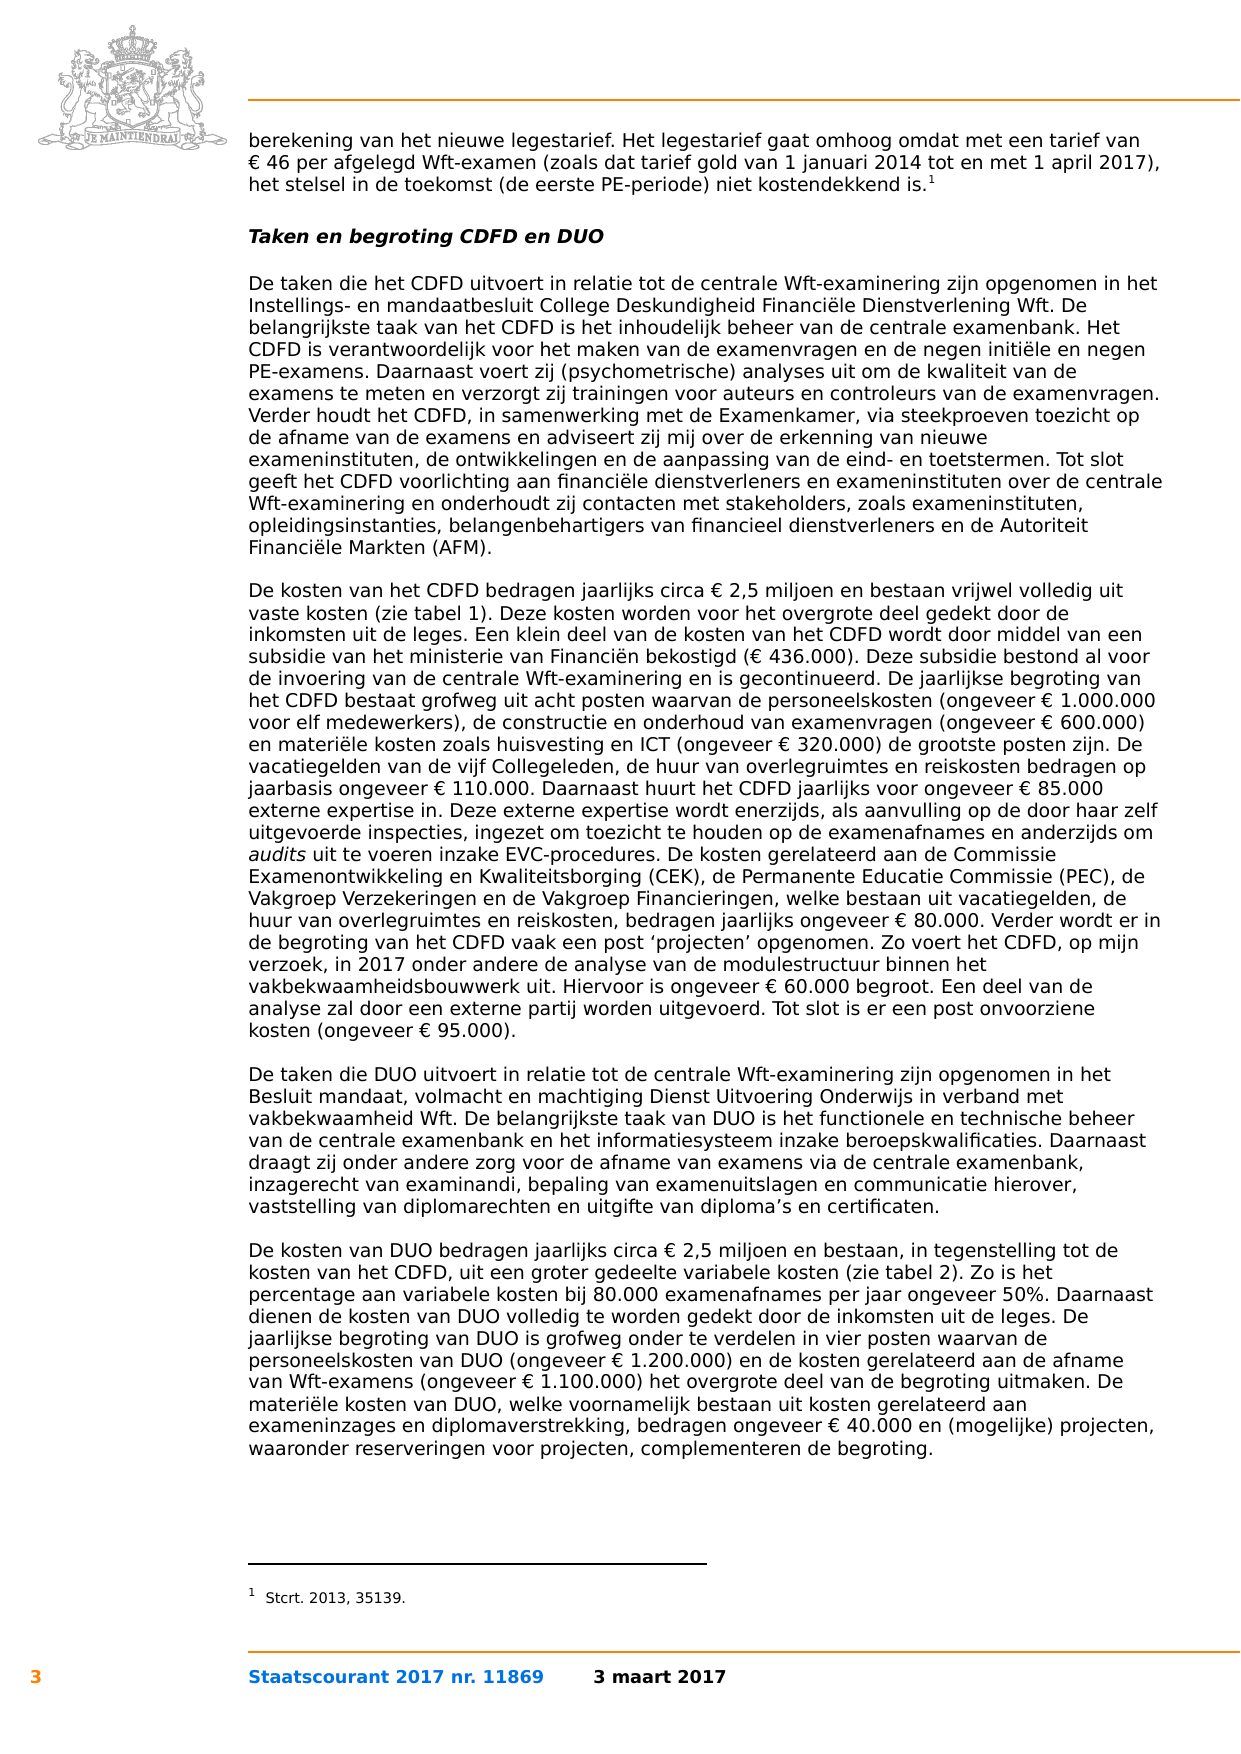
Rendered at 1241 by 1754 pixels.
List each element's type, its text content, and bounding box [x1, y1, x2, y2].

text De taken die DUO uitvoert in relatie tot de centrale Wft-examinering zijn opgenomen in het Besluit mandaat, volmacht en machtiging Dienst Uitvoering Onderwijs in verband met vakbekwaamheid Wft. De belangrijkste taak van DUO is het functionele en technische beheer van de centrale examenbank en het informatiesysteem inzake beroepskwalificaties. Daarnaast draagt zij onder andere zorg voor de afname van examens via de centrale examenbank, inzagerecht van examinandi, bepaling van examenuitslagen en communicatie hierover, vaststelling van diplomarechten en uitgifte van diploma’s en certificaten. [248, 1064, 1163, 1218]
text De taken die het CDFD uitvoert in relatie tot de centrale Wft-examinering zijn opgenomen in het Instellings- en mandaatbesluit College Deskundigheid Financiële Dienstverlening Wft. De belangrijkste taak van het CDFD is het inhoudelijk beheer van de centrale examenbank. Het CDFD is verantwoordelijk voor het maken van de examenvragen en de negen initiële en negen PE-examens. Daarnaast voert zij (psychometrische) analyses uit om de kwaliteit van de examens te meten en verzorgt zij trainingen voor auteurs en controleurs van de examenvragen. Verder houdt het CDFD, in samenwerking met de Examenkamer, via steekproeven toezicht op de afname van de examens en adviseert zij mij over de erkenning van nieuwe exameninstituten, de ontwikkelingen en de aanpassing van de eind- en toetstermen. Tot slot geeft het CDFD voorlichting aan financiële dienstverleners en exameninstituten over de centrale Wft-examinering en onderhoudt zij contacten met stakeholders, zoals exameninstituten, opleidingsinstanties, belangenbehartigers van financieel dienstverleners en de Autoriteit Financiële Markten (AFM). [248, 273, 1163, 558]
text Stcrt. 2013, 35139. [248, 1586, 1163, 1608]
text De kosten van het CDFD bedragen jaarlijks circa € 2,5 miljoen en bestaan vrijwel volledig uit vaste kosten (zie tabel 1). Deze kosten worden voor het overgrote deel gedekt door de inkomsten uit de leges. Een klein deel van de kosten van het CDFD wordt door middel van een subsidie van het ministerie van Financiën bekostigd (€ 436.000). Deze subsidie bestond al voor de invoering van de centrale Wft-examinering en is gecontinueerd. De jaarlijkse begroting van het CDFD bestaat grofweg uit acht posten waarvan de personeelskosten (ongeveer € 1.000.000 voor elf medewerkers), de constructie en onderhoud van examenvragen (ongeveer € 600.000) en materiële kosten zoals huisvesting en ICT (ongeveer € 320.000) de grootste posten zijn. De vacatiegelden van de vijf Collegeleden, de huur van overlegruimtes en reiskosten bedragen op jaarbasis ongeveer € 110.000. Daarnaast huurt het CDFD jaarlijks voor ongeveer € 85.000 externe expertise in. Deze externe expertise wordt enerzijds, als aanvulling op de door haar zelf uitgevoerde inspecties, ingezet om toezicht te houden op de examenafnames en anderzijds om audits uit te voeren inzake EVC-procedures. De kosten gerelateerd aan de Commissie Examenontwikkeling en Kwaliteitsborging (CEK), de Permanente Educatie Commissie (PEC), de Vakgroep Verzekeringen en de Vakgroep Financieringen, welke bestaan uit vacatiegelden, de huur van overlegruimtes en reiskosten, bedragen jaarlijks ongeveer € 80.000. Verder wordt er in de begroting van het CDFD vaak een post ‘projecten’ opgenomen. Zo voert het CDFD, op mijn verzoek, in 2017 onder andere de analyse van de modulestructuur binnen het vakbekwaamheidsbouwwerk uit. Hiervoor is ongeveer € 60.000 begroot. Een deel van de analyse zal door een externe partij worden uitgevoerd. Tot slot is er een post onvoorziene kosten (ongeveer € 95.000). [248, 580, 1163, 1042]
text De kosten van DUO bedragen jaarlijks circa € 2,5 miljoen en bestaan, in tegenstelling tot de kosten van het CDFD, uit een groter gedeelte variabele kosten (zie tabel 2). Zo is het percentage aan variabele kosten bij 80.000 examenafnames per jaar ongeveer 50%. Daarnaast dienen de kosten van DUO volledig te worden gedekt door de inkomsten uit de leges. De jaarlijkse begroting van DUO is grofweg onder te verdelen in vier posten waarvan de personeelskosten van DUO (ongeveer € 1.200.000) en de kosten gerelateerd aan de afname van Wft-examens (ongeveer € 1.100.000) het overgrote deel van de begroting uitmaken. De materiële kosten van DUO, welke voornamelijk bestaan uit kosten gerelateerd aan exameninzages en diplomaverstrekking, bedragen ongeveer € 40.000 en (mogelijke) projecten, waaronder reserveringen voor projecten, complementeren de begroting. [248, 1239, 1163, 1459]
subtitle Taken en begroting CDFD en DUO [248, 226, 1163, 248]
picture [38, 25, 227, 150]
text berekening van het nieuwe legestarief. Het legestarief gaat omhoog omdat met een tarief van € 46 per afgelegd Wft-examen (zoals dat tarief gold van 1 januari 2014 tot en met 1 april 2017), het stelsel in de toekomst (de eerste PE-periode) niet kostendekkend is. [248, 130, 1163, 196]
